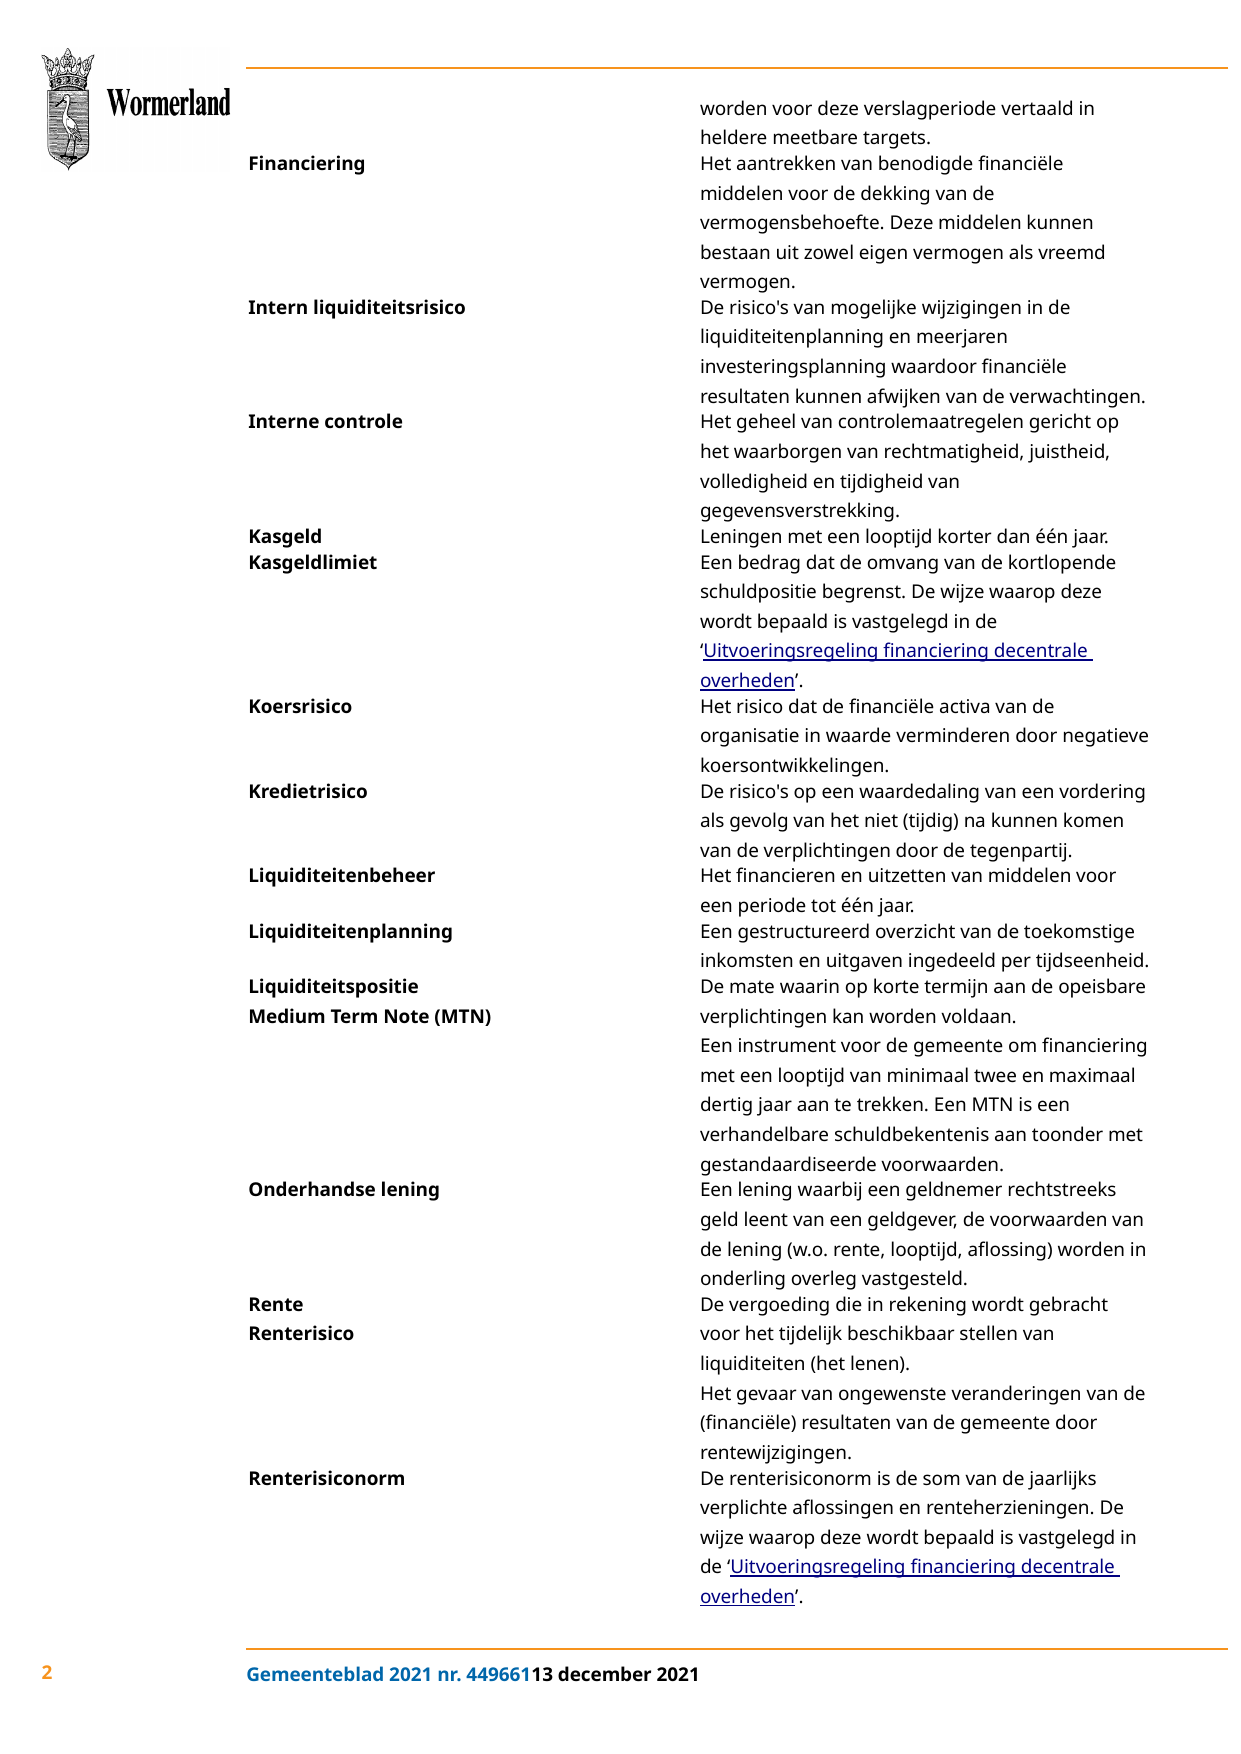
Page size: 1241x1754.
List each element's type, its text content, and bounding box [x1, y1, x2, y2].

table_cell Liquiditeitenplanning [248, 918, 700, 973]
table_cell Het financieren en uitzetten van middelen voor een periode tot één jaar. [700, 863, 1152, 918]
table_cell Interne controle [248, 409, 700, 523]
table_cell Een bedrag dat de omvang van de kortlopende schuldpositie begrenst. De wijze waarop deze wordt bepaald is vastgelegd in de ‘Uitvoeringsregeling financiering decentrale overheden’. [700, 549, 1152, 693]
table_cell Een gestructureerd overzicht van de toekomstige inkomsten en uitgaven ingedeeld per tijdseenheid. [700, 918, 1152, 973]
table_cell Financiering [248, 150, 700, 294]
picture [41, 47, 231, 172]
table_cell Kasgeldlimiet [248, 549, 700, 693]
table_cell De risico's van mogelijke wijzigingen in de liquiditeitenplanning en meerjaren investeringsplanning waardoor financiële resultaten kunnen afwijken van de verwachtingen. [700, 294, 1152, 409]
table_cell Kasgeld [248, 523, 700, 549]
table_cell Het aantrekken van benodigde financiële middelen voor de dekking van de vermogensbehoefte. Deze middelen kunnen bestaan uit zowel eigen vermogen als vreemd vermogen. [700, 150, 1152, 294]
table_cell Onderhandse lening [248, 1177, 700, 1291]
table_cell Het geheel van controlemaatregelen gericht op het waarborgen van rechtmatigheid, juistheid, volledigheid en tijdigheid van gegevensverstrekking. [700, 409, 1152, 523]
table_cell Een lening waarbij een geldnemer rechtstreeks geld leent van een geldgever, de voorwaarden van de lening (w.o. rente, looptijd, aflossing) worden in onderling overleg vastgesteld. [700, 1177, 1152, 1291]
table_cell Het risico dat de financiële activa van de organisatie in waarde verminderen door negatieve koersontwikkelingen. [700, 693, 1152, 778]
table_cell De mate waarin op korte termijn aan de opeisbare verplichtingen kan worden voldaan. Een instrument voor de gemeente om financiering met een looptijd van minimaal twee en maximaal dertig jaar aan te trekken. Een MTN is een verhandelbare schuldbekentenis aan toonder met gestandaardiseerde voorwaarden. [700, 973, 1152, 1177]
table_cell [248, 95, 700, 150]
table_cell worden voor deze verslagperiode vertaald in heldere meetbare targets. [700, 95, 1152, 150]
table_cell Renterisiconorm [248, 1465, 700, 1609]
table_cell Liquiditeitenbeheer [248, 863, 700, 918]
table_cell De vergoeding die in rekening wordt gebracht voor het tijdelijk beschikbaar stellen van liquiditeiten (het lenen). Het gevaar van ongewenste veranderingen van de (financiële) resultaten van de gemeente door rentewijzigingen. [700, 1291, 1152, 1465]
table_cell Leningen met een looptijd korter dan één jaar. [700, 523, 1152, 549]
table_cell Rente Renterisico [248, 1291, 700, 1465]
table_cell Liquiditeitspositie Medium Term Note (MTN) [248, 973, 700, 1177]
table_cell Koersrisico [248, 693, 700, 778]
table_cell De risico's op een waardedaling van een vordering als gevolg van het niet (tijdig) na kunnen komen van de verplichtingen door de tegenpartij. [700, 778, 1152, 863]
table_cell Kredietrisico [248, 778, 700, 863]
table_cell De renterisiconorm is de som van de jaarlijks verplichte aflossingen en renteherzieningen. De wijze waarop deze wordt bepaald is vastgelegd in de ‘Uitvoeringsregeling financiering decentrale overheden’. [700, 1465, 1152, 1609]
table_cell Intern liquiditeitsrisico [248, 294, 700, 409]
